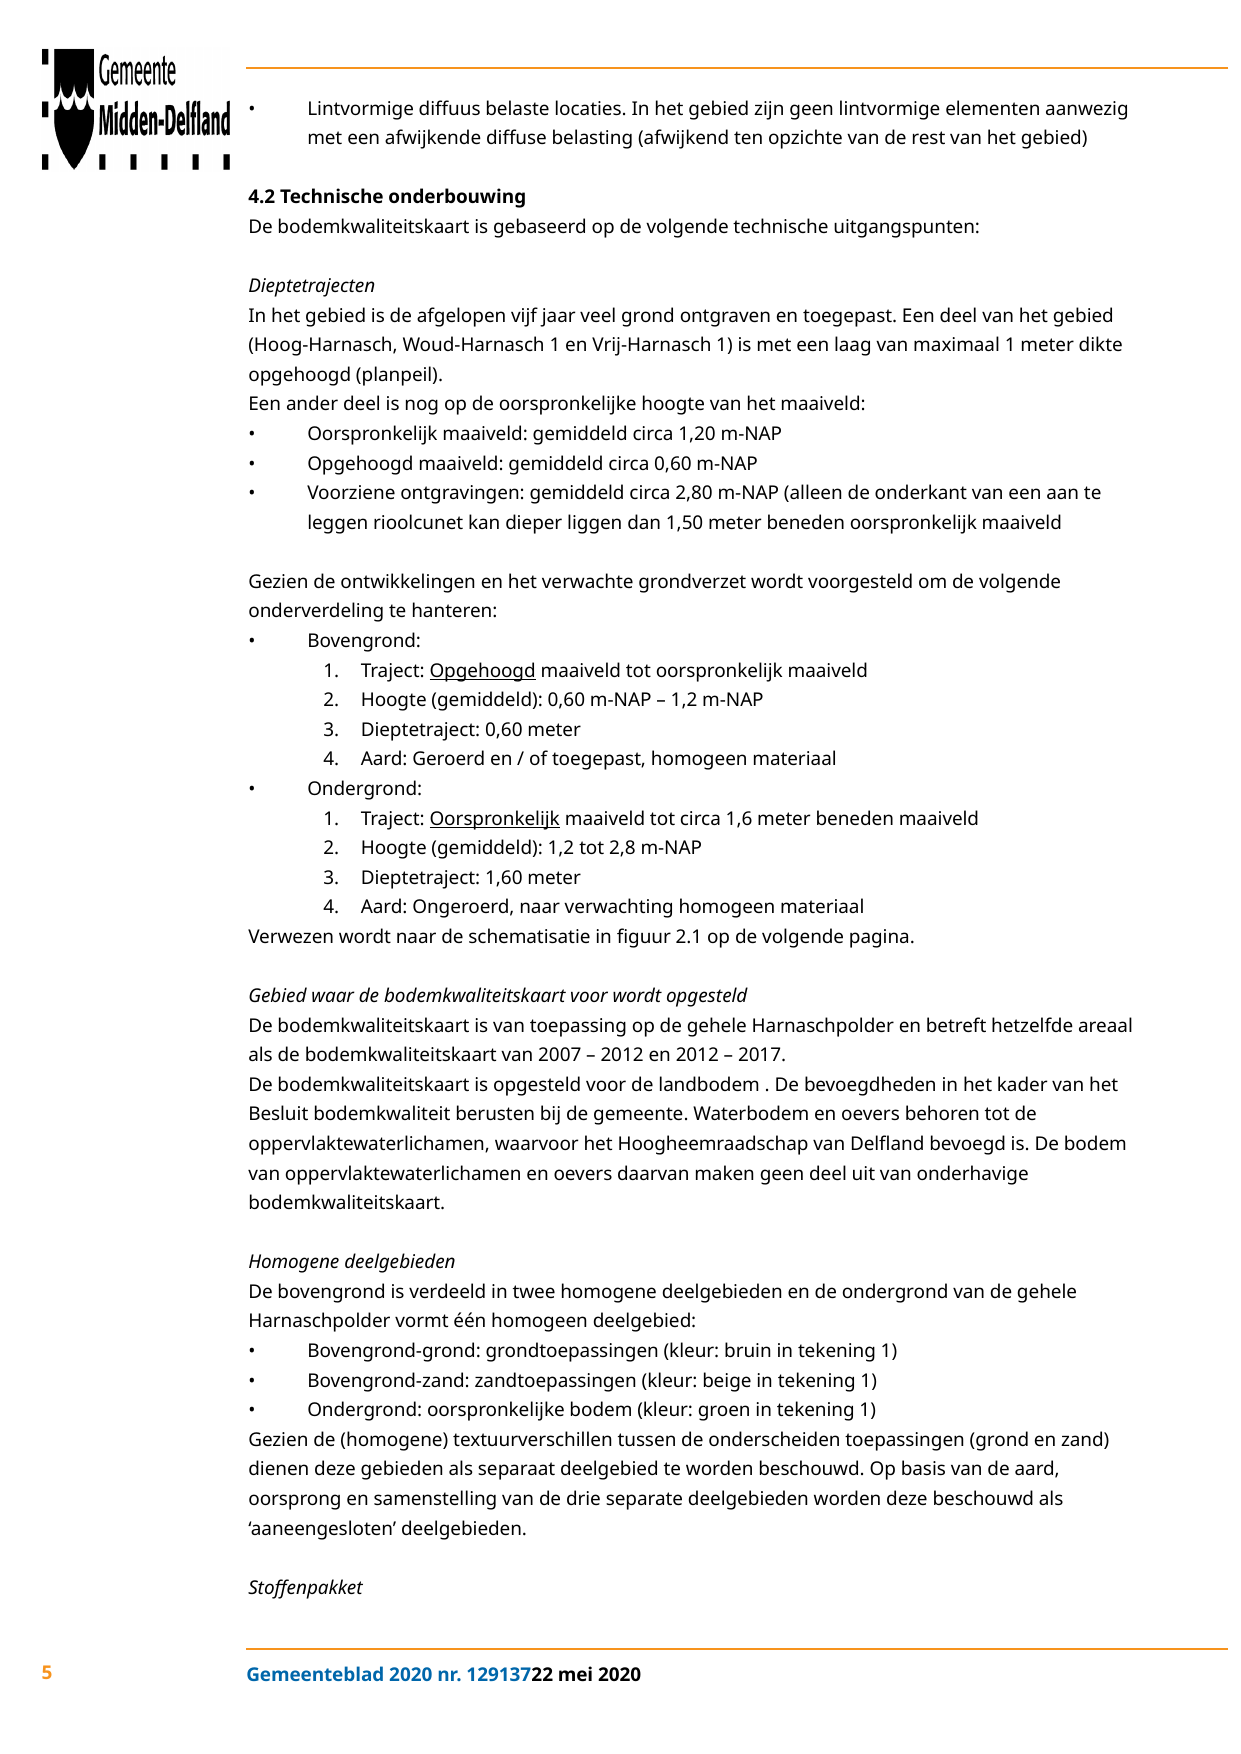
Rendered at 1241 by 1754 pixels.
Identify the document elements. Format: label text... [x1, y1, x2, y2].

text De bodemkwaliteitskaart is van toepassing op de gehele Harnaschpolder en betreft hetzelfde areaal als de bodemkwaliteitskaart van 2007 – 2012 en 2012 – 2017. [248, 1012, 1152, 1067]
list Traject: Opgehoogd maaiveld tot oorspronkelijk maaiveld [323, 657, 1152, 683]
list Oorspronkelijk maaiveld: gemiddeld circa 1,20 m-NAP [248, 420, 1152, 446]
text Dieptetrajecten [248, 272, 1152, 298]
list Bovengrond-grond: grondtoepassingen (kleur: bruin in tekening 1) [248, 1337, 1152, 1363]
list Bovengrond-zand: zandtoepassingen (kleur: beige in tekening 1) [248, 1367, 1152, 1393]
text Gezien de (homogene) textuurverschillen tussen de onderscheiden toepassingen (grond en zand) dienen deze gebieden als separaat deelgebied te worden beschouwd. Op basis van de aard, oorsprong en samenstelling van de drie separate deelgebieden worden deze beschouwd als ‘aaneengesloten’ deelgebieden. [248, 1426, 1152, 1541]
text Stoffenpakket [248, 1574, 1152, 1600]
list Ondergrond: [248, 775, 1152, 801]
text Een ander deel is nog op de oorspronkelijke hoogte van het maaiveld: [248, 391, 1152, 416]
list Bovengrond: [248, 627, 1152, 653]
text Gezien de ontwikkelingen en het verwachte grondverzet wordt voorgesteld om de volgende onderverdeling te hanteren: [248, 568, 1152, 623]
list Dieptetraject: 1,60 meter [323, 864, 1152, 890]
text 4.2 Technische onderbouwing [248, 183, 1152, 209]
list Opgehoogd maaiveld: gemiddeld circa 0,60 m-NAP [248, 450, 1152, 476]
list Aard: Geroerd en / of toegepast, homogeen materiaal [323, 746, 1152, 771]
list Ondergrond: oorspronkelijke bodem (kleur: groen in tekening 1) [248, 1396, 1152, 1422]
list Lintvormige diffuus belaste locaties. In het gebied zijn geen lintvormige elementen aanwezig met een afwijkende diffuse belasting (afwijkend ten opzichte van de rest van het gebied) [248, 95, 1152, 150]
text De bodemkwaliteitskaart is gebaseerd op de volgende technische uitgangspunten: [248, 213, 1152, 239]
list Aard: Ongeroerd, naar verwachting homogeen materiaal [323, 893, 1152, 919]
text Gebied waar de bodemkwaliteitskaart voor wordt opgesteld [248, 982, 1152, 1008]
text Homogene deelgebieden [248, 1248, 1152, 1274]
text De bodemkwaliteitskaart is opgesteld voor de landbodem . De bevoegdheden in het kader van het Besluit bodemkwaliteit berusten bij de gemeente. Waterbodem en oevers behoren tot de oppervlaktewaterlichamen, waarvoor het Hoogheemraadschap van Delfland bevoegd is. De bodem van oppervlaktewaterlichamen en oevers daarvan maken geen deel uit van onderhavige bodemkwaliteitskaart. [248, 1071, 1152, 1215]
text De bovengrond is verdeeld in twee homogene deelgebieden en de ondergrond van de gehele Harnaschpolder vormt één homogeen deelgebied: [248, 1278, 1152, 1333]
list Hoogte (gemiddeld): 1,2 tot 2,8 m-NAP [323, 834, 1152, 860]
text In het gebied is de afgelopen vijf jaar veel grond ontgraven en toegepast. Een deel van het gebied (Hoog-Harnasch, Woud-Harnasch 1 en Vrij-Harnasch 1) is met een laag van maximaal 1 meter dikte opgehoogd (planpeil). [248, 302, 1152, 387]
text Verwezen wordt naar de schematisatie in figuur 2.1 op de volgende pagina. [248, 923, 1152, 949]
list Voorziene ontgravingen: gemiddeld circa 2,80 m-NAP (alleen de onderkant van een aan te leggen rioolcunet kan dieper liggen dan 1,50 meter beneden oorspronkelijk maaiveld [248, 479, 1152, 535]
list Hoogte (gemiddeld): 0,60 m-NAP – 1,2 m-NAP [323, 686, 1152, 712]
picture [41, 47, 231, 172]
list Traject: Oorspronkelijk maaiveld tot circa 1,6 meter beneden maaiveld [323, 805, 1152, 831]
list Dieptetraject: 0,60 meter [323, 716, 1152, 742]
